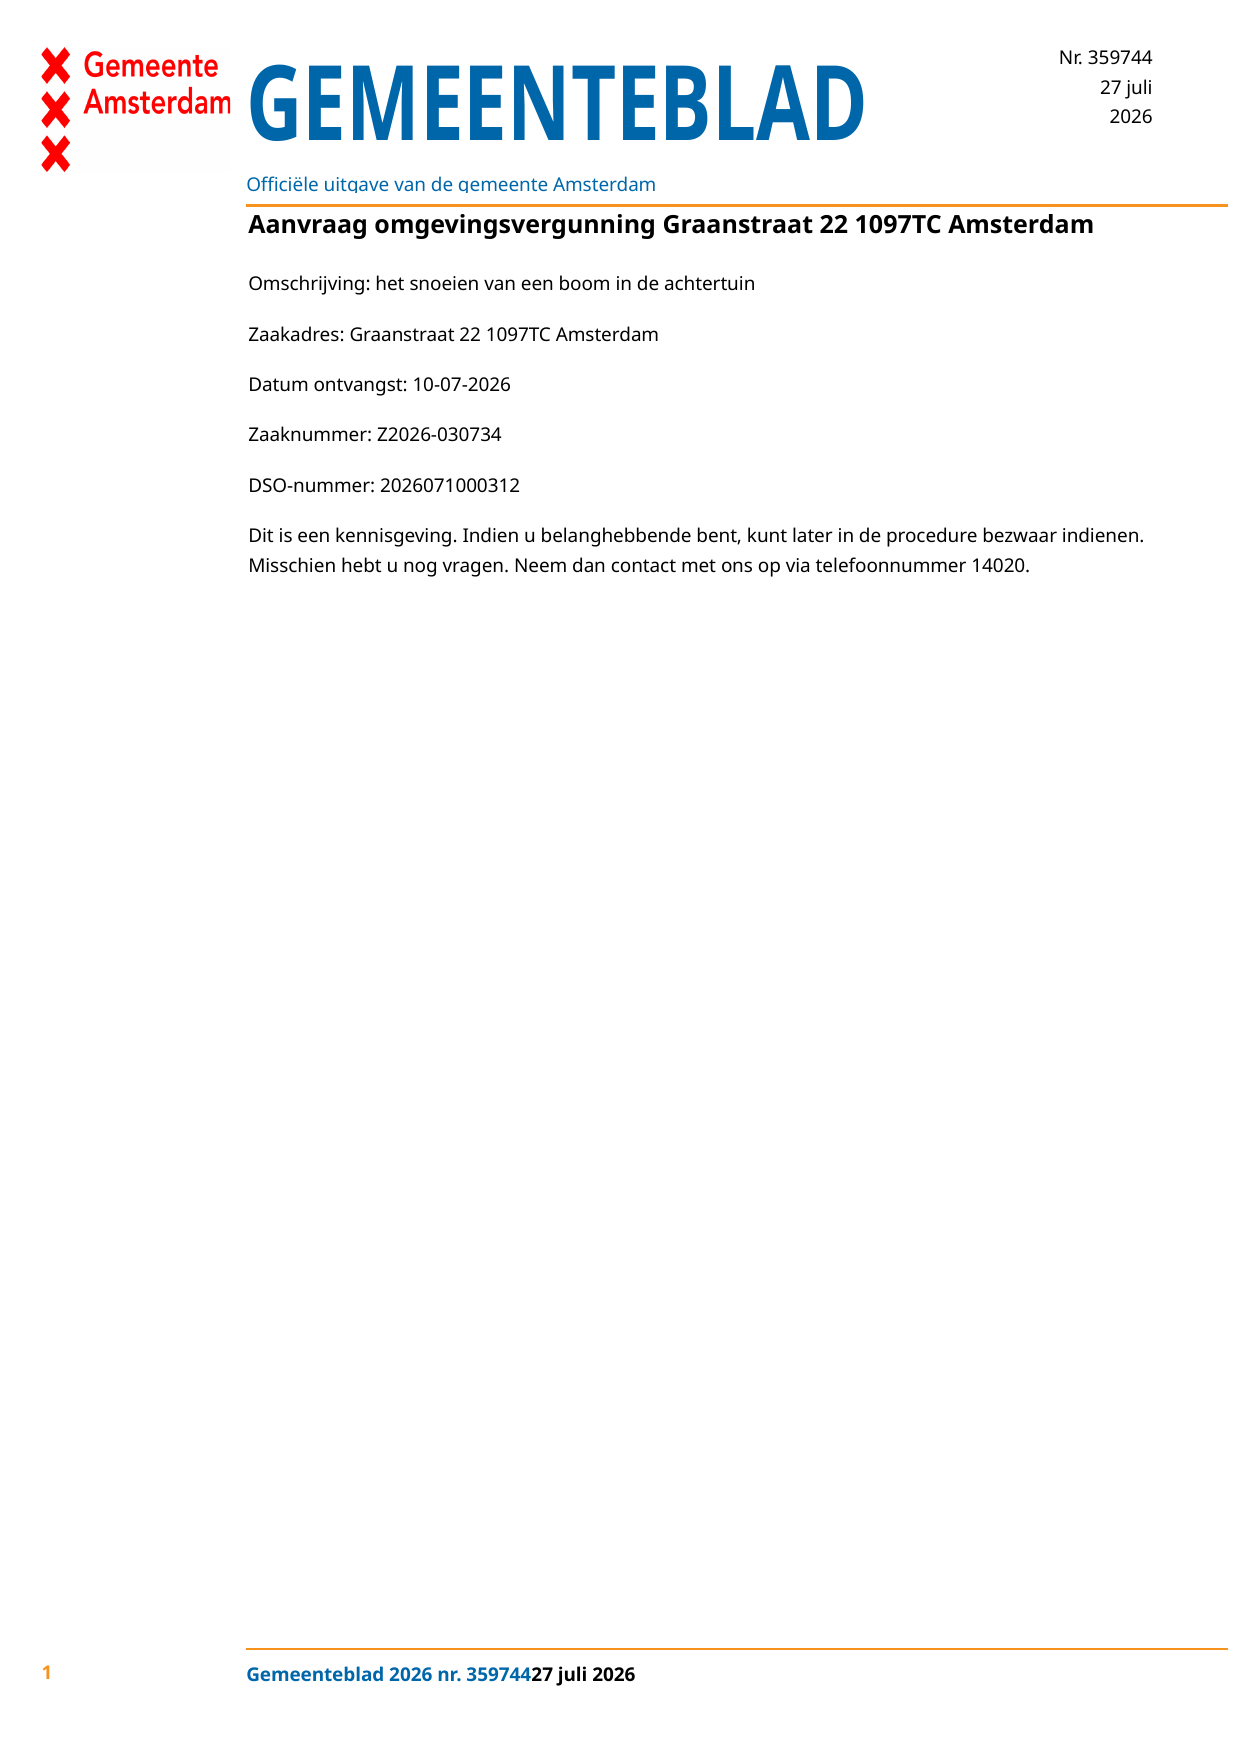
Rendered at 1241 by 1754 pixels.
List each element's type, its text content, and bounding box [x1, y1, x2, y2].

text Aanvraag omgevingsvergunning Graanstraat 22 1097TC Amsterdam [248, 207, 1152, 241]
text Datum ontvangst: 10-07-2026 [248, 371, 1152, 397]
text DSO-nummer: 2026071000312 [248, 472, 1152, 498]
picture [41, 47, 231, 172]
text Dit is een kennisgeving. Indien u belanghebbende bent, kunt later in de procedure bezwaar indienen. Misschien hebt u nog vragen. Neem dan contact met ons op via telefoonnummer 14020. [248, 522, 1152, 578]
text Zaakadres: Graanstraat 22 1097TC Amsterdam [248, 321, 1152, 346]
text Zaaknummer: Z2026-030734 [248, 422, 1152, 447]
text Omschrijving: het snoeien van een boom in de achtertuin [248, 270, 1152, 296]
